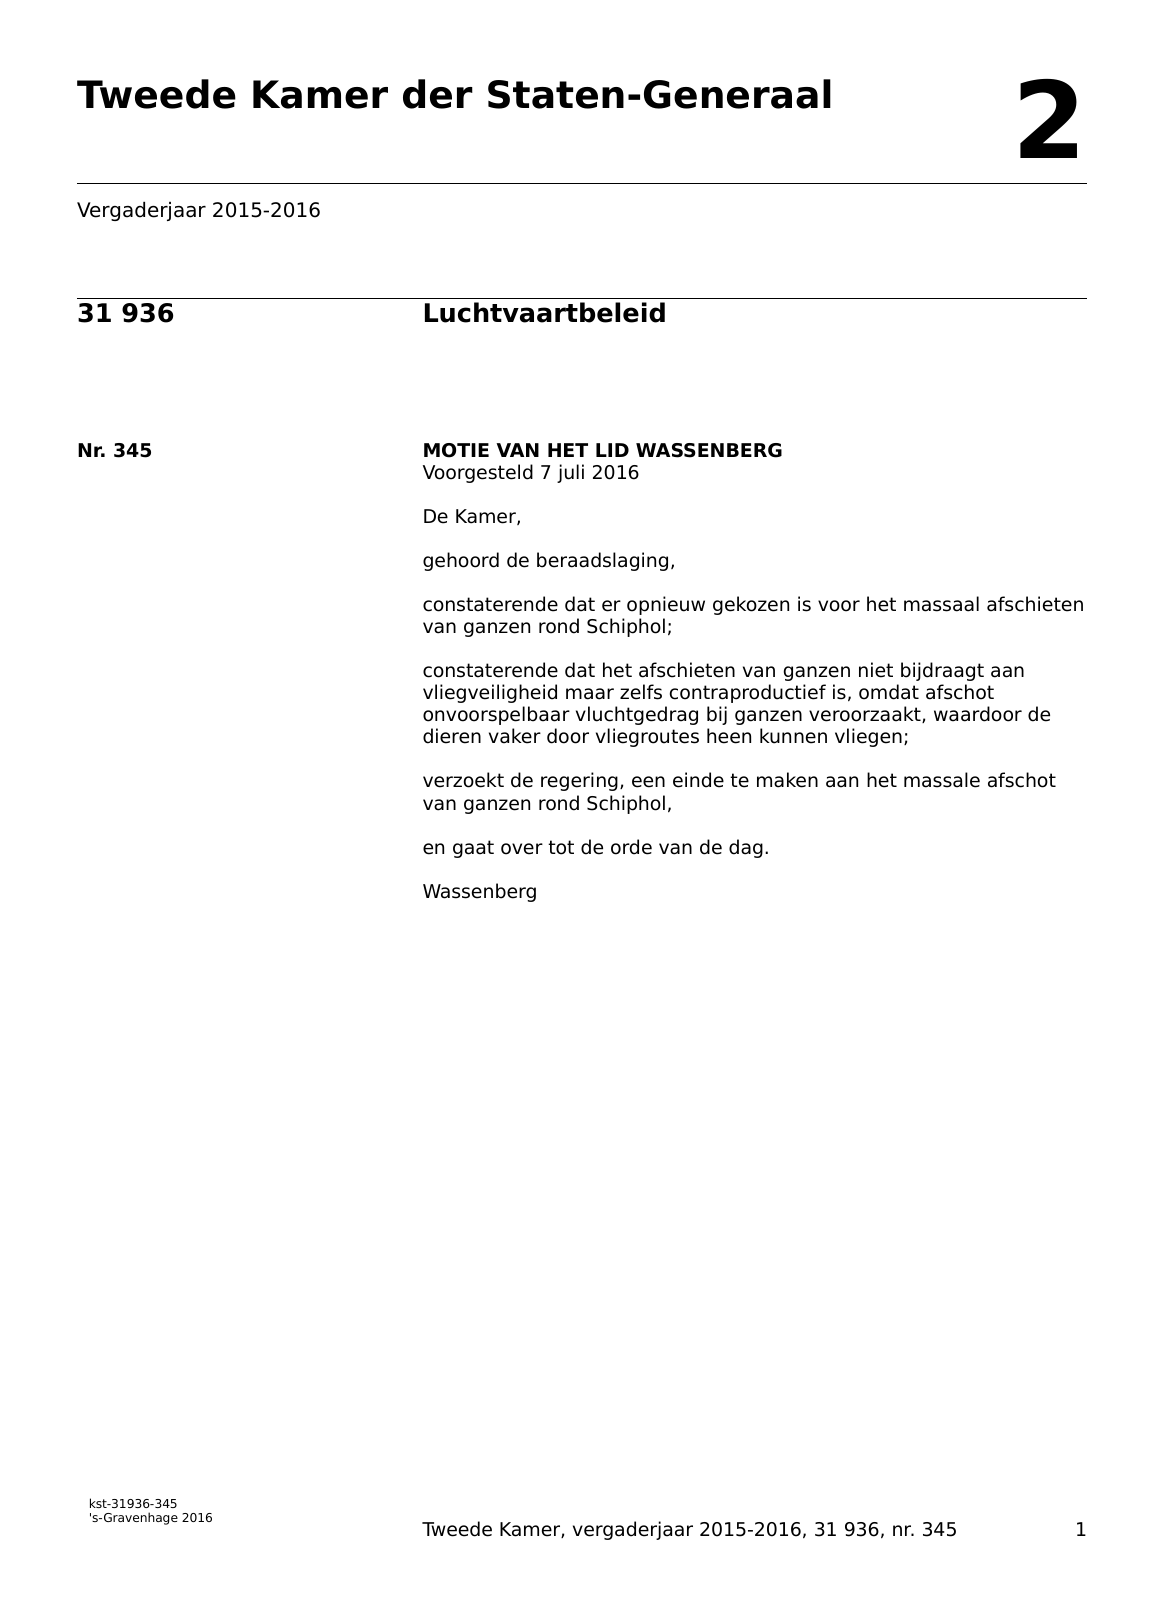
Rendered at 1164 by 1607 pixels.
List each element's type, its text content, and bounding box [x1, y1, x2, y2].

text De Kamer, [422, 506, 1087, 528]
subtitle 31 936 Luchtvaartbeleid [77, 299, 1087, 329]
text constaterende dat er opnieuw gekozen is voor het massaal afschieten van ganzen rond Schiphol; [422, 594, 1087, 638]
text kst-31936-345 [88, 1497, 323, 1511]
table_header Tweede Kamer der Staten-Generaal [77, 59, 886, 183]
text verzoekt de regering, een einde te maken aan het massale afschot van ganzen rond Schiphol, [422, 770, 1087, 814]
text Voorgesteld 7 juli 2016 [422, 462, 1087, 484]
table_cell Vergaderjaar 2015-2016 [77, 184, 1087, 298]
table_header 2 [886, 59, 1087, 183]
text en gaat over tot de orde van de dag. [422, 837, 1087, 858]
text Wassenberg [422, 881, 1087, 903]
text 's-Gravenhage 2016 [88, 1511, 323, 1525]
text gehoord de beraadslaging, [422, 550, 1087, 572]
text constaterende dat het afschieten van ganzen niet bijdraagt aan vliegveiligheid maar zelfs contraproductief is, omdat afschot onvoorspelbaar vluchtgedrag bij ganzen veroorzaakt, waardoor de dieren vaker door vliegroutes heen kunnen vliegen; [422, 660, 1087, 748]
subtitle Nr. 345 MOTIE VAN HET LID WASSENBERG [77, 440, 1087, 462]
